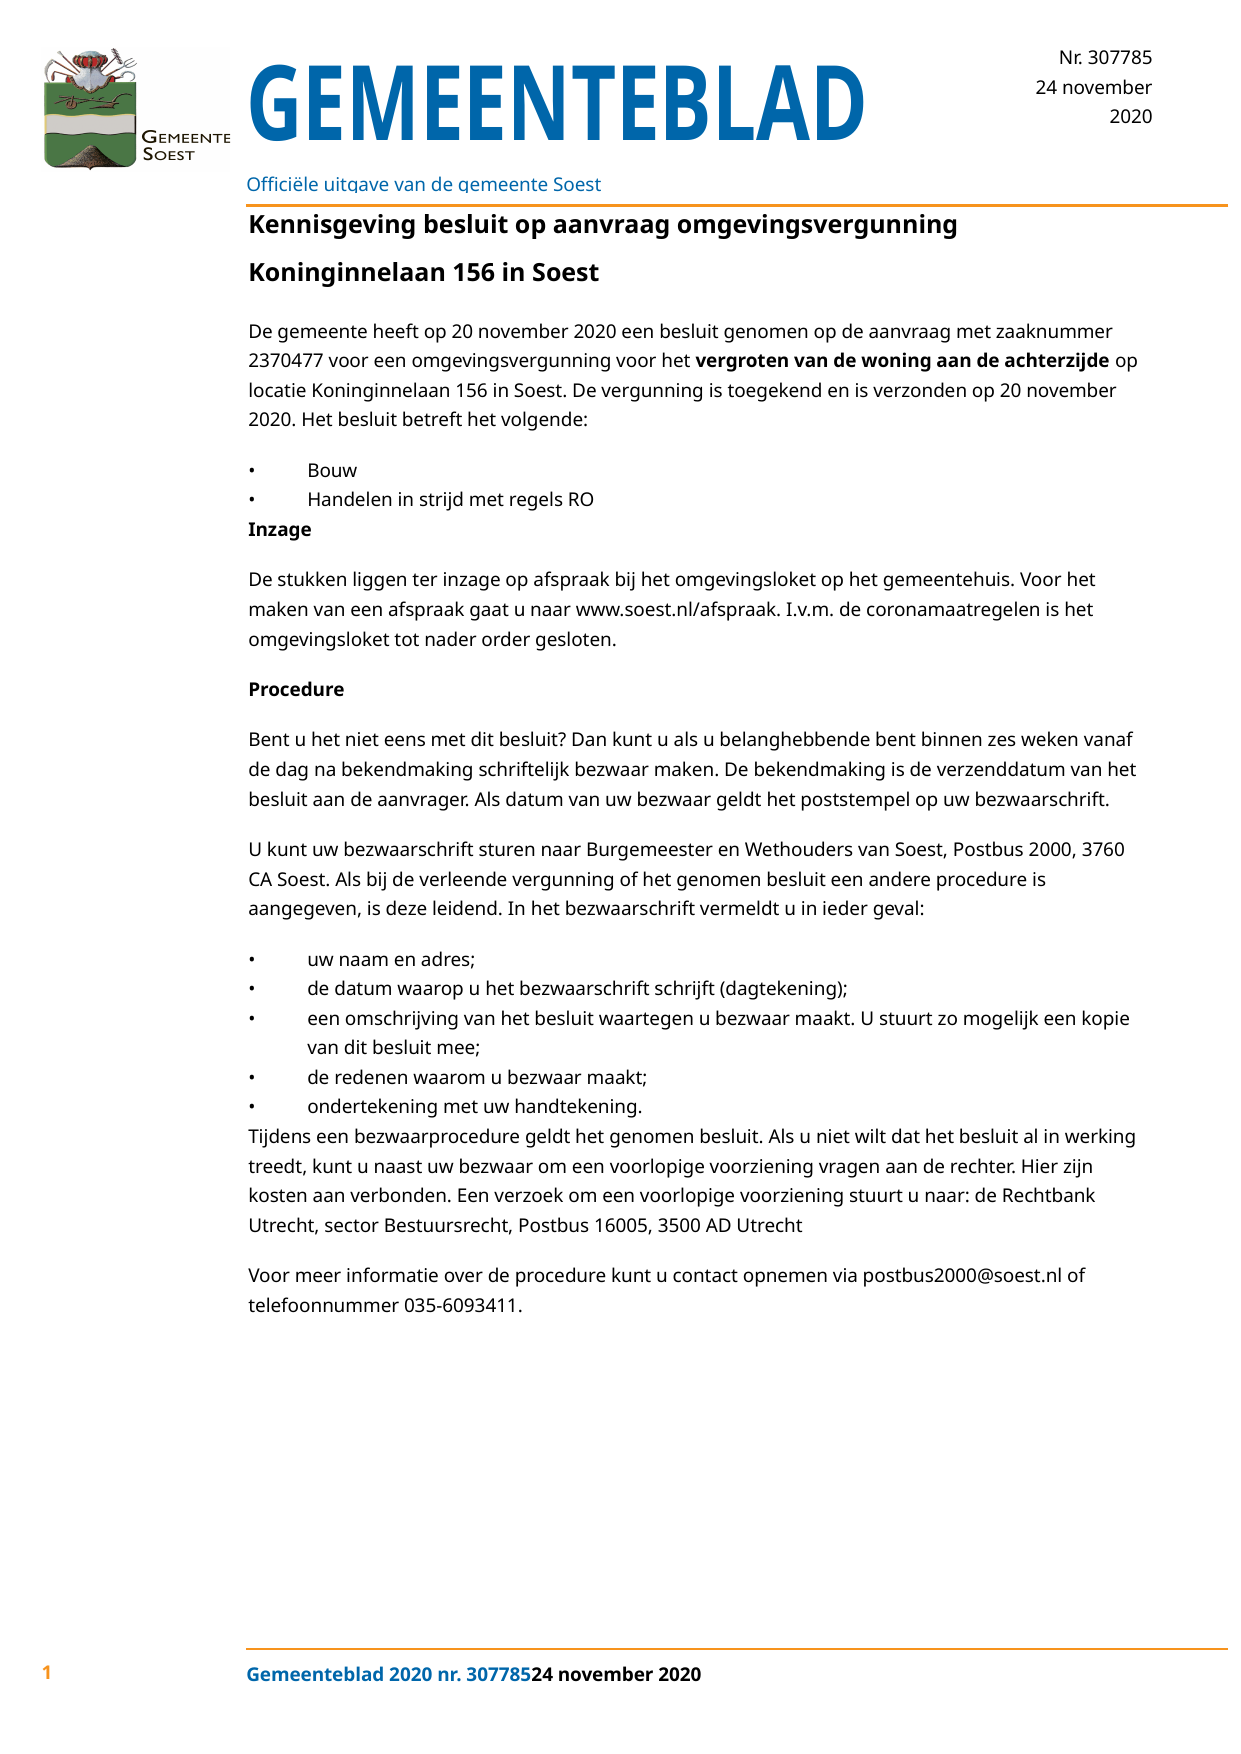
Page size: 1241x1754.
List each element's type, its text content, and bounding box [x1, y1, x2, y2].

text Kennisgeving besluit op aanvraag omgevingsvergunning Koninginnelaan 156 in Soest [248, 207, 1152, 288]
text Voor meer informatie over de procedure kunt u contact opnemen via postbus2000@soest.nl of telefoonnummer 035-6093411. [248, 1262, 1152, 1318]
list de datum waarop u het bezwaarschrift schrijft (dagtekening); [248, 975, 1152, 1001]
text Bent u het niet eens met dit besluit? Dan kunt u als u belanghebbende bent binnen zes weken vanaf de dag na bekendmaking schriftelijk bezwaar maken. De bekendmaking is de verzenddatum van het besluit aan de aanvrager. Als datum van uw bezwaar geldt het poststempel op uw bezwaarschrift. [248, 727, 1152, 812]
list Bouw [248, 457, 1152, 483]
picture [41, 47, 231, 172]
list uw naam en adres; [248, 946, 1152, 972]
text Tijdens een bezwaarprocedure geldt het genomen besluit. Als u niet wilt dat het besluit al in werking treedt, kunt u naast uw bezwaar om een voorlopige voorziening vragen aan de rechter. Hier zijn kosten aan verbonden. Een verzoek om een voorlopige voorziening stuurt u naar: de Rechtbank Utrecht, sector Bestuursrecht, Postbus 16005, 3500 AD Utrecht [248, 1123, 1152, 1238]
text Inzage [248, 516, 1152, 542]
text De stukken liggen ter inzage op afspraak bij het omgevingsloket op het gemeentehuis. Voor het maken van een afspraak gaat u naar www.soest.nl/afspraak. I.v.m. de coronamaatregelen is het omgevingsloket tot nader order gesloten. [248, 567, 1152, 652]
list een omschrijving van het besluit waartegen u bezwaar maakt. U stuurt zo mogelijk een kopie van dit besluit mee; [248, 1005, 1152, 1060]
list ondertekening met uw handtekening. [248, 1094, 1152, 1119]
list de redenen waarom u bezwaar maakt; [248, 1064, 1152, 1090]
text De gemeente heeft op 20 november 2020 een besluit genomen op de aanvraag met zaaknummer 2370477 voor een omgevingsvergunning voor het vergroten van de woning aan de achterzijde op locatie Koninginnelaan 156 in Soest. De vergunning is toegekend en is verzonden op 20 november 2020. Het besluit betreft het volgende: [248, 318, 1152, 432]
text U kunt uw bezwaarschrift sturen naar Burgemeester en Wethouders van Soest, Postbus 2000, 3760 CA Soest. Als bij de verleende vergunning of het genomen besluit een andere procedure is aangegeven, is deze leidend. In het bezwaarschrift vermeldt u in ieder geval: [248, 836, 1152, 921]
list Handelen in strijd met regels RO [248, 487, 1152, 512]
text Procedure [248, 676, 1152, 702]
